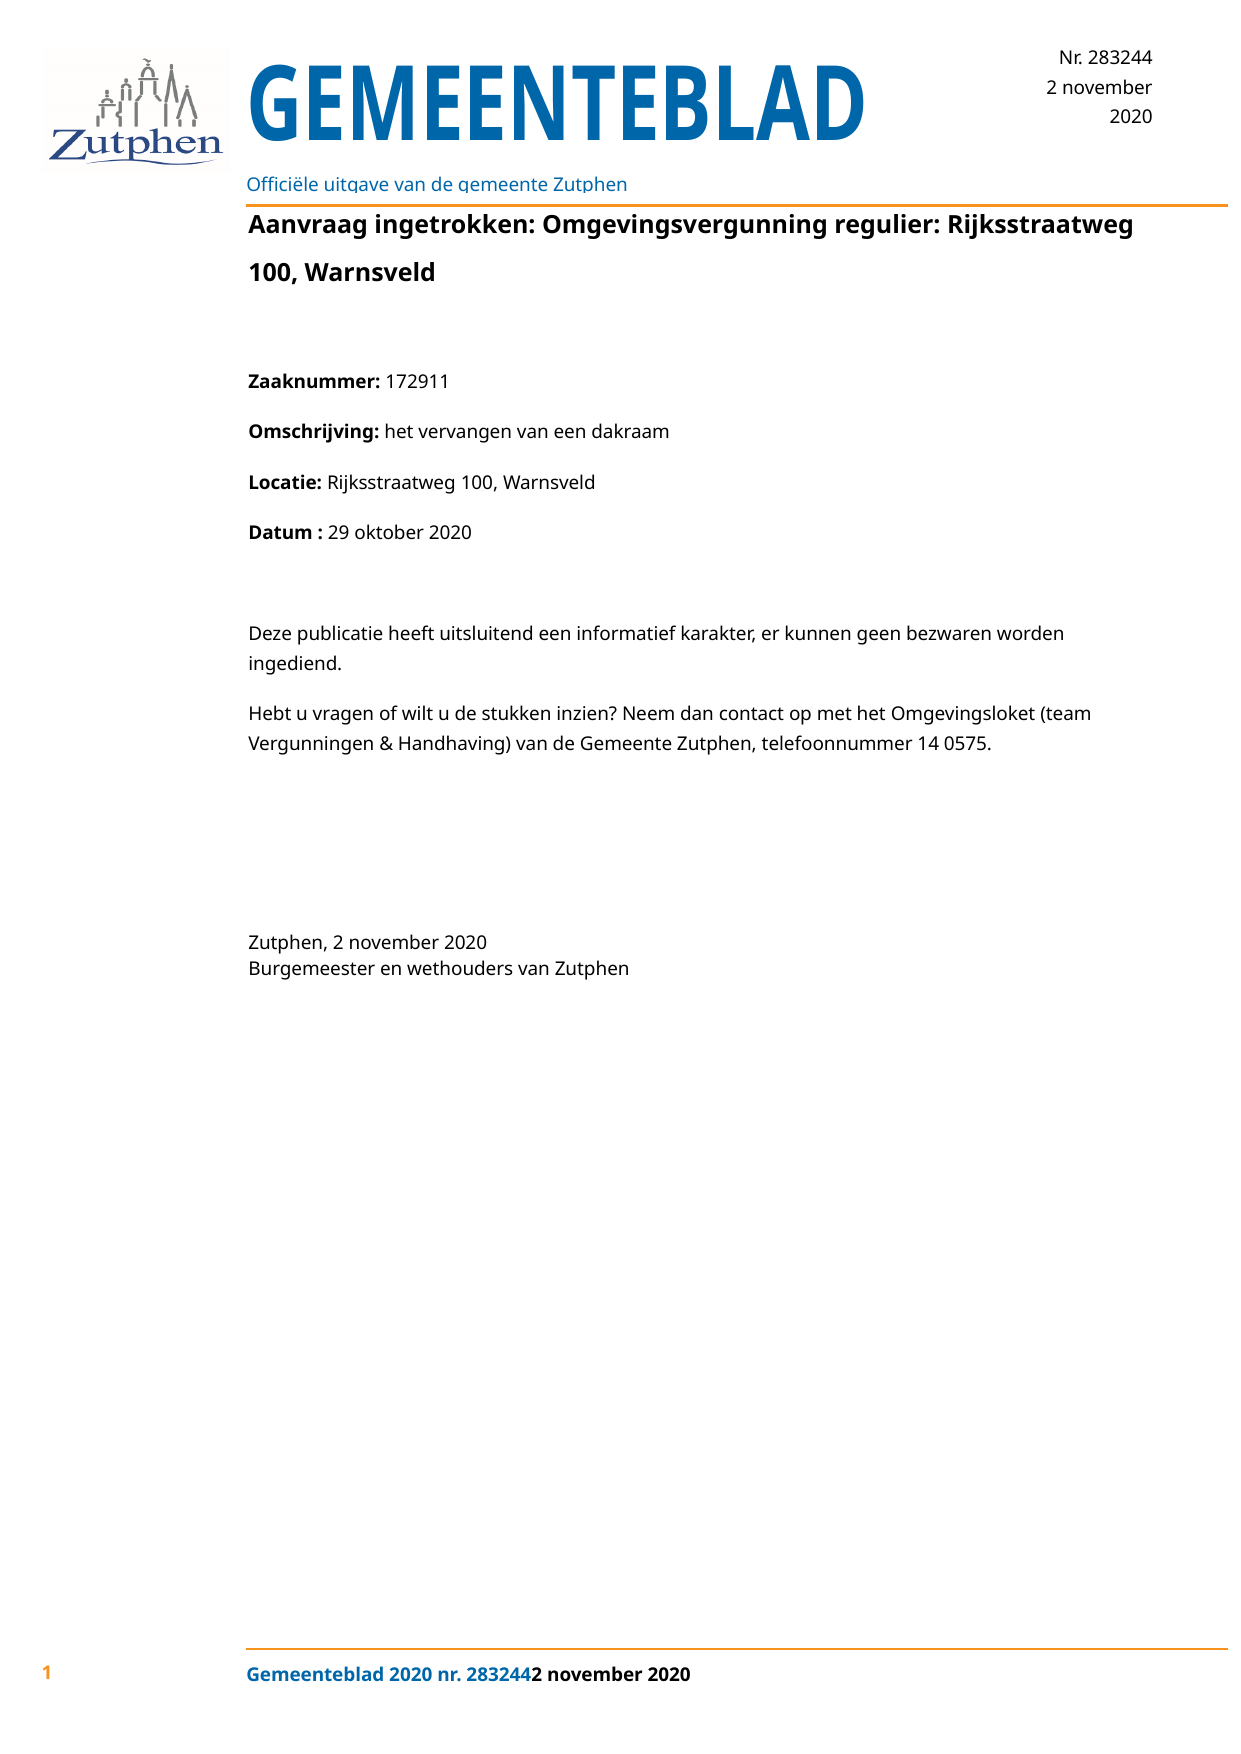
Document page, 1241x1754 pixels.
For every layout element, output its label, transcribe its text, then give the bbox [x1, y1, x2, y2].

text Zaaknummer: 172911 [248, 368, 1152, 394]
text Aanvraag ingetrokken: Omgevingsvergunning regulier: Rijksstraatweg 100, Warnsveld [248, 207, 1152, 288]
text Burgemeester en wethouders van Zutphen [248, 955, 1152, 981]
text Deze publicatie heeft uitsluitend een informatief karakter, er kunnen geen bezwaren worden ingediend. [248, 620, 1152, 676]
text Zutphen, 2 november 2020 [248, 929, 1152, 955]
text Hebt u vragen of wilt u de stukken inzien? Neem dan contact op met het Omgevingsloket (team Vergunningen & Handhaving) van de Gemeente Zutphen, telefoonnummer 14 0575. [248, 700, 1152, 756]
picture [41, 47, 231, 172]
text Datum : 29 oktober 2020 [248, 519, 1152, 545]
text Omschrijving: het vervangen van een dakraam [248, 419, 1152, 444]
text Locatie: Rijksstraatweg 100, Warnsveld [248, 469, 1152, 495]
